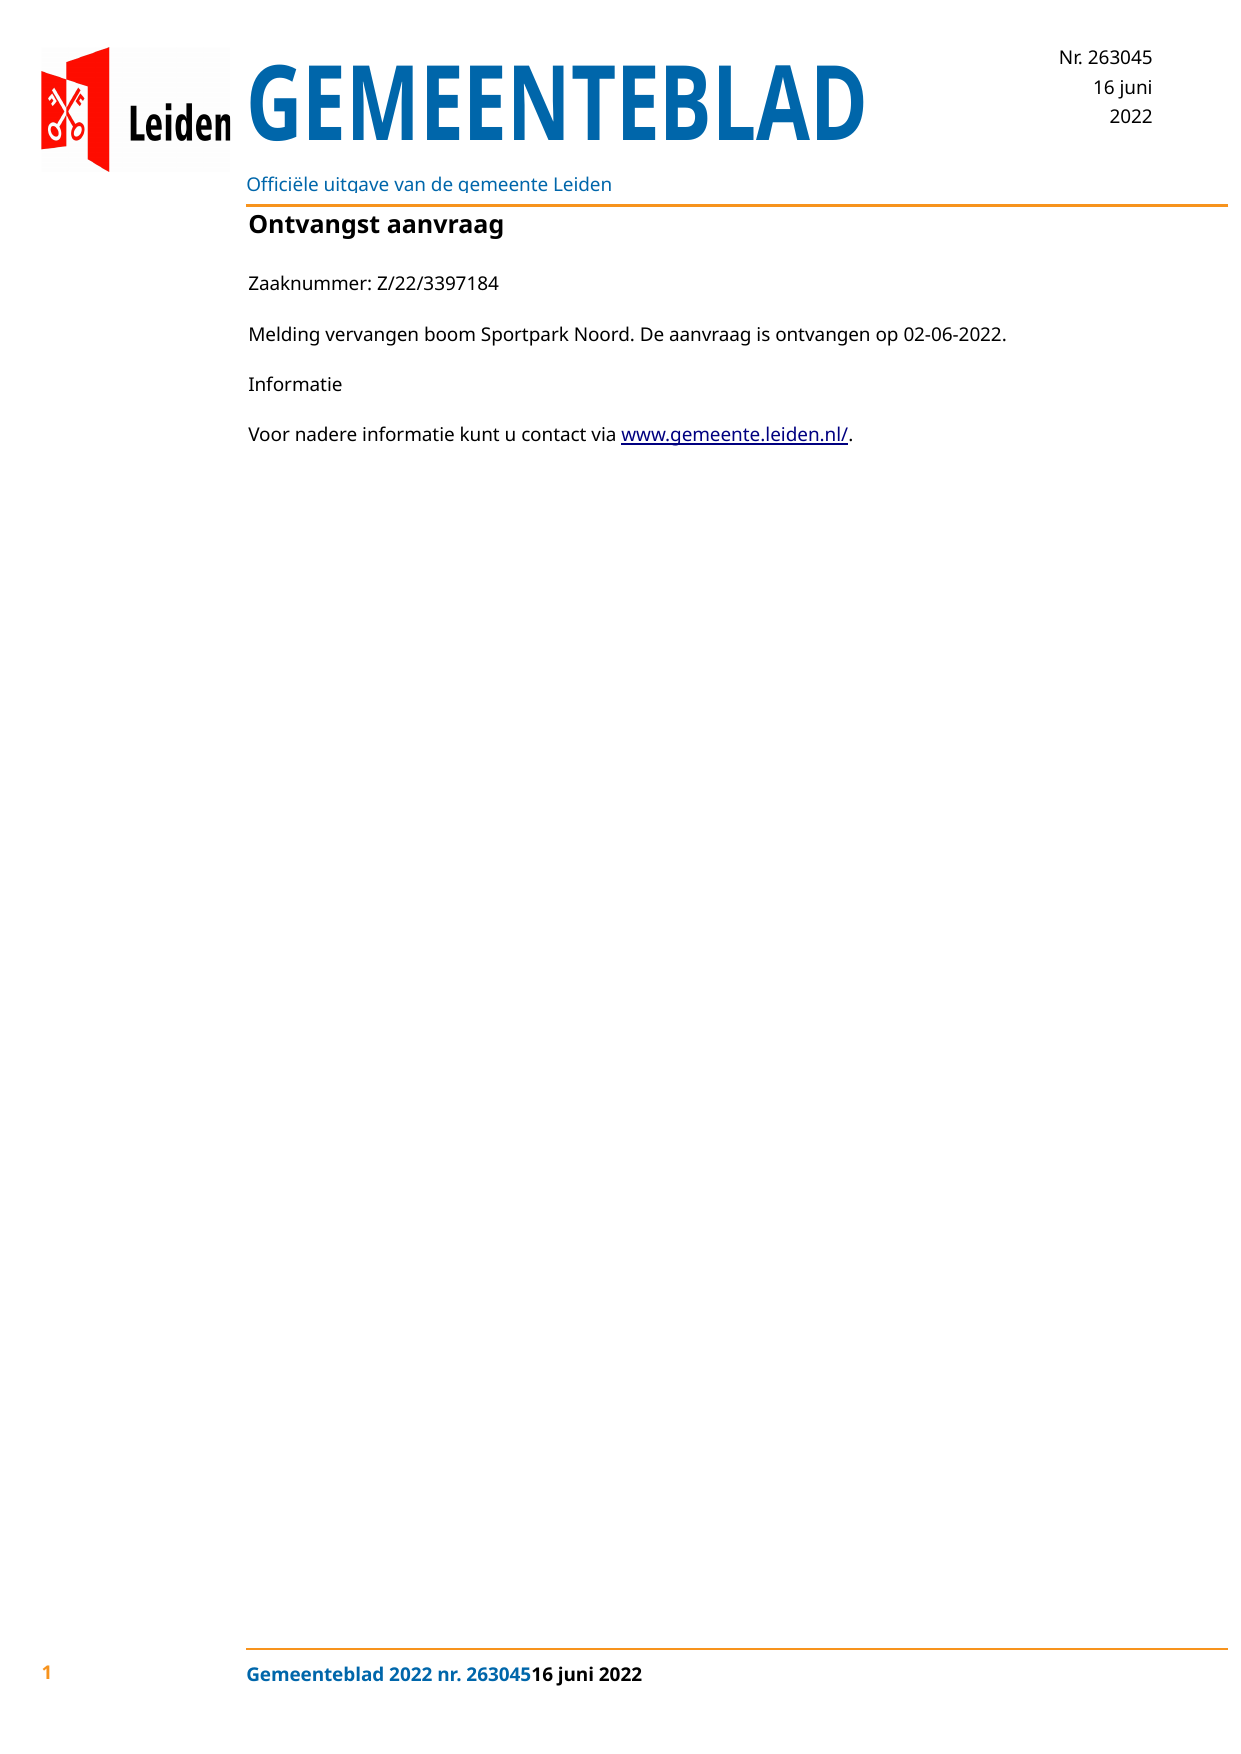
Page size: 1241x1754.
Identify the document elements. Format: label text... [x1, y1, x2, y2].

text Zaaknummer: Z/22/3397184 [248, 270, 1152, 296]
text Voor nadere informatie kunt u contact via www.gemeente.leiden.nl/. [248, 422, 1152, 447]
text Ontvangst aanvraag [248, 207, 1152, 241]
text Informatie [248, 371, 1152, 397]
picture [41, 47, 231, 172]
text Melding vervangen boom Sportpark Noord. De aanvraag is ontvangen op 02-06-2022. [248, 321, 1152, 346]
